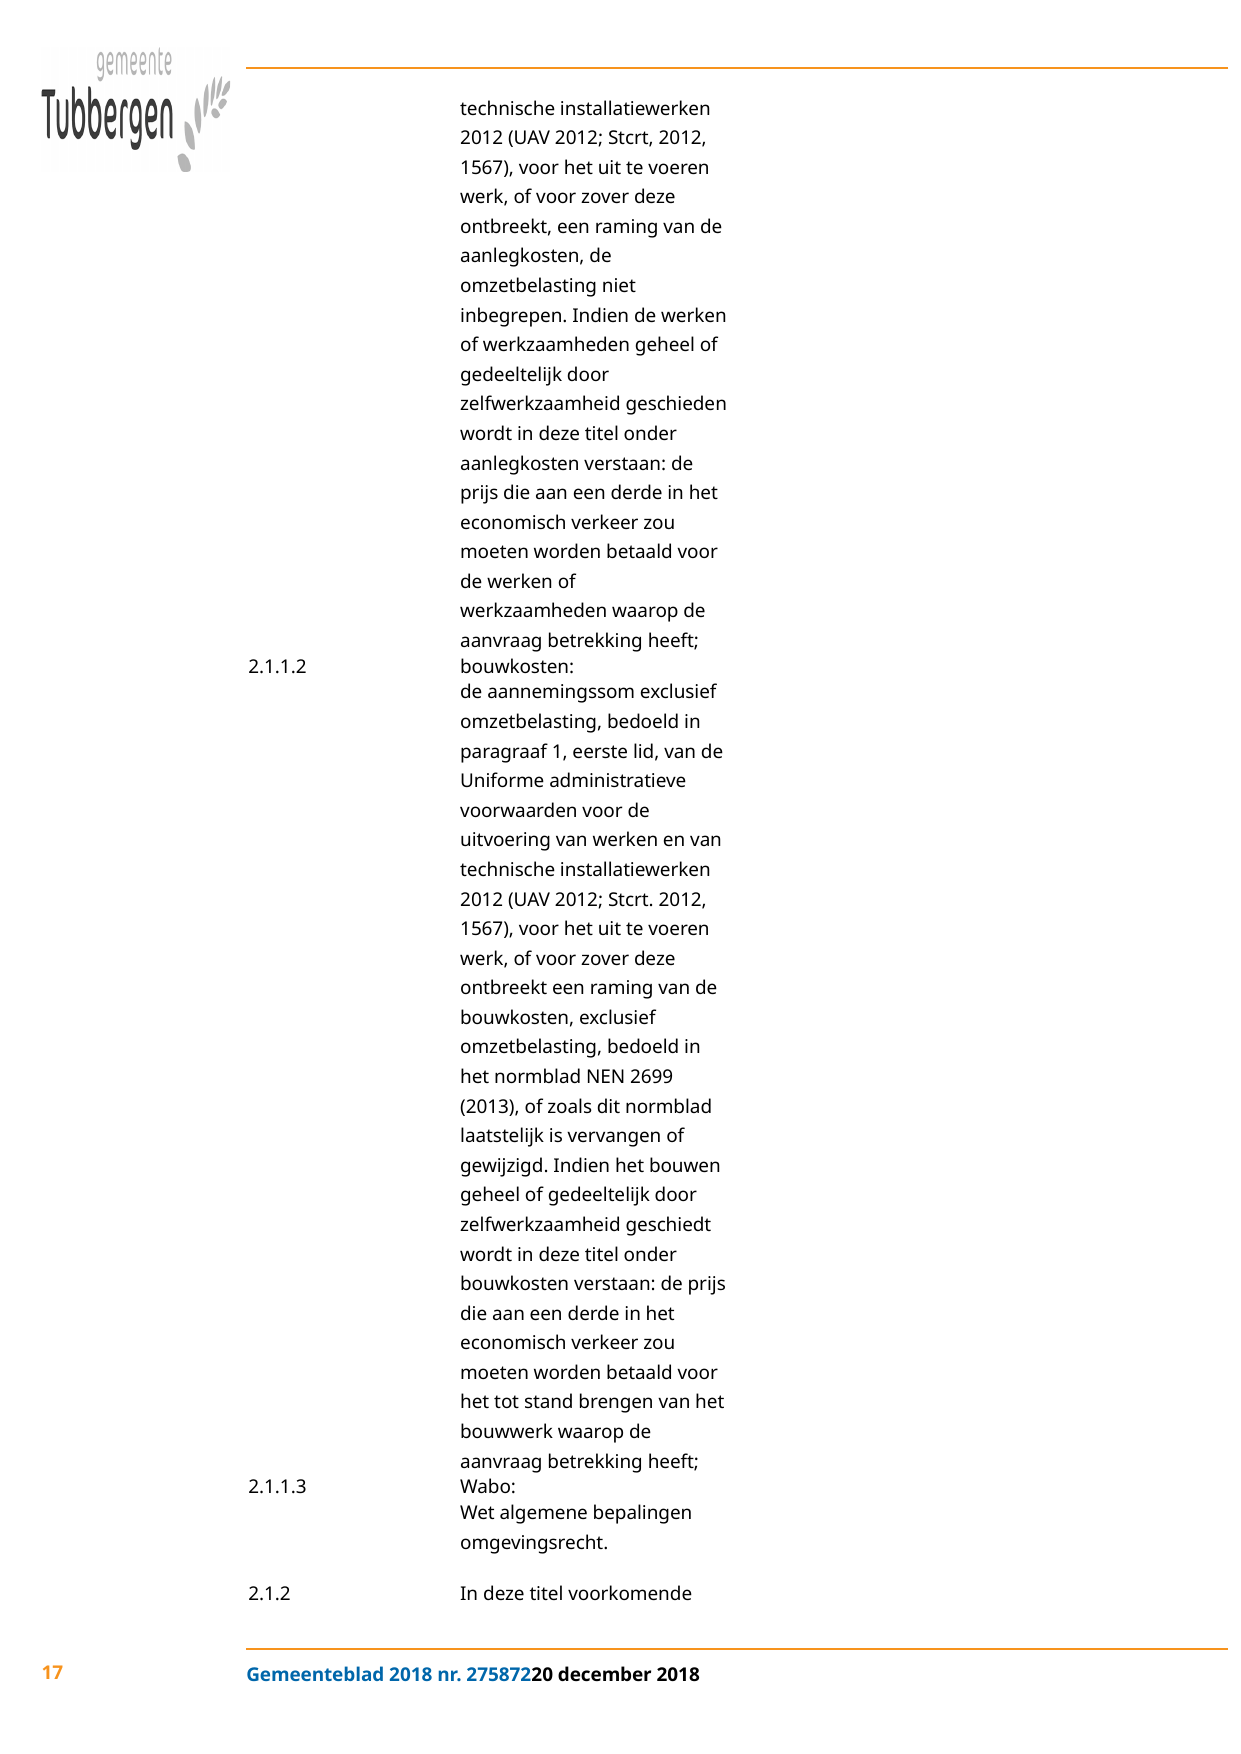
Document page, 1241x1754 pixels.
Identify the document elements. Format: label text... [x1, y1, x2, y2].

table_cell [940, 95, 1152, 653]
table_cell [940, 679, 1152, 1474]
picture [41, 47, 231, 172]
table_cell [728, 653, 939, 679]
table_cell [728, 1580, 939, 1606]
table_cell 2.1.1.2 [248, 653, 460, 679]
table_cell [460, 1555, 727, 1580]
table_cell [728, 95, 939, 653]
table_cell 2.1.2 [248, 1580, 460, 1606]
table_cell [248, 95, 460, 653]
table_cell [728, 679, 939, 1474]
table_cell [940, 653, 1152, 679]
table_cell technische installatiewerken 2012 (UAV 2012; Stcrt, 2012, 1567), voor het uit te voeren werk, of voor zover deze ontbreekt, een raming van de aanlegkosten, de omzetbelasting niet inbegrepen. Indien de werken of werkzaamheden geheel of gedeeltelijk door zelfwerkzaamheid geschieden wordt in deze titel onder aanlegkosten verstaan: de prijs die aan een derde in het economisch verkeer zou moeten worden betaald voor de werken of werkzaamheden waarop de aanvraag betrekking heeft; [460, 95, 727, 653]
table_cell Wet algemene bepalingen omgevingsrecht. [460, 1499, 727, 1555]
table_cell [728, 1474, 939, 1499]
table_cell de aannemingssom exclusief omzetbelasting, bedoeld in paragraaf 1, eerste lid, van de Uniforme administratieve voorwaarden voor de uitvoering van werken en van technische installatiewerken 2012 (UAV 2012; Stcrt. 2012, 1567), voor het uit te voeren werk, of voor zover deze ontbreekt een raming van de bouwkosten, exclusief omzetbelasting, bedoeld in het normblad NEN 2699 (2013), of zoals dit normblad laatstelijk is vervangen of gewijzigd. Indien het bouwen geheel of gedeeltelijk door zelfwerkzaamheid geschiedt wordt in deze titel onder bouwkosten verstaan: de prijs die aan een derde in het economisch verkeer zou moeten worden betaald voor het tot stand brengen van het bouwwerk waarop de aanvraag betrekking heeft; [460, 679, 727, 1474]
table_cell [248, 679, 460, 1474]
table_cell [940, 1555, 1152, 1580]
table_cell [248, 1555, 460, 1580]
table_cell [940, 1580, 1152, 1606]
table_cell Wabo: [460, 1474, 727, 1499]
table_cell [940, 1499, 1152, 1555]
table_cell bouwkosten: [460, 653, 727, 679]
table_cell [940, 1474, 1152, 1499]
table_cell [248, 1499, 460, 1555]
table_cell In deze titel voorkomende [460, 1580, 727, 1606]
table_cell [728, 1499, 939, 1555]
table_cell 2.1.1.3 [248, 1474, 460, 1499]
table_cell [728, 1555, 939, 1580]
